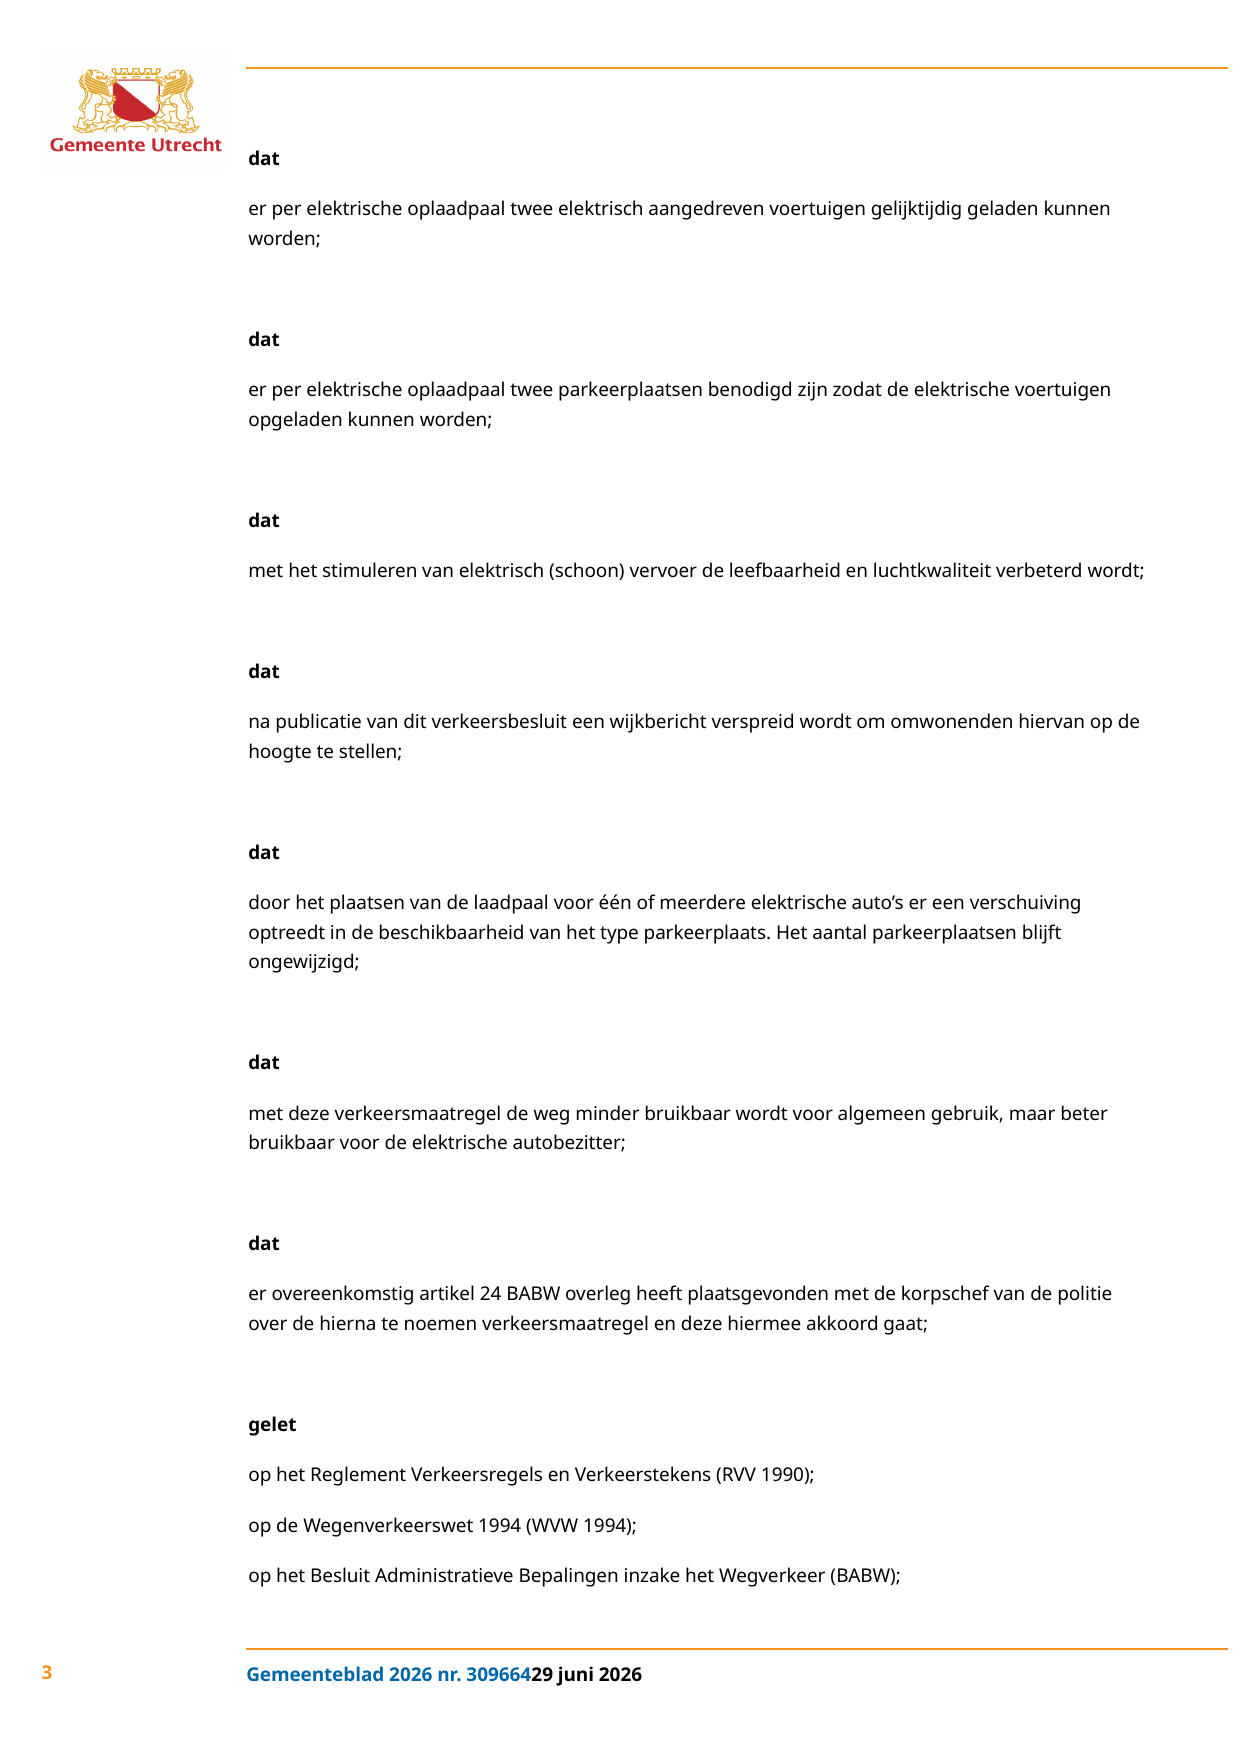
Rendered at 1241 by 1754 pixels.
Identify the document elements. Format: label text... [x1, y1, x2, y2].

text op het Reglement Verkeersregels en Verkeerstekens (RVV 1990); [248, 1461, 1152, 1487]
text dat [248, 658, 1152, 684]
text gelet [248, 1411, 1152, 1437]
picture [41, 47, 231, 172]
text dat [248, 326, 1152, 352]
text met het stimuleren van elektrisch (schoon) vervoer de leefbaarheid en luchtkwaliteit verbeterd wordt; [248, 557, 1152, 583]
text dat [248, 145, 1152, 171]
text dat [248, 507, 1152, 533]
text er overeenkomstig artikel 24 BABW overleg heeft plaatsgevonden met de korpschef van de politie over de hierna te noemen verkeersmaatregel en deze hiermee akkoord gaat; [248, 1281, 1152, 1336]
text er per elektrische oplaadpaal twee parkeerplaatsen benodigd zijn zodat de elektrische voertuigen opgeladen kunnen worden; [248, 376, 1152, 432]
text op de Wegenverkeerswet 1994 (WVW 1994); [248, 1512, 1152, 1538]
text dat [248, 839, 1152, 865]
text dat [248, 1230, 1152, 1256]
text door het plaatsen van de laadpaal voor één of meerdere elektrische auto’s er een verschuiving optreedt in de beschikbaarheid van het type parkeerplaats. Het aantal parkeerplaatsen blijft ongewijzigd; [248, 889, 1152, 974]
text na publicatie van dit verkeersbesluit een wijkbericht verspreid wordt om omwonenden hiervan op de hoogte te stellen; [248, 708, 1152, 764]
text op het Besluit Administratieve Bepalingen inzake het Wegverkeer (BABW); [248, 1562, 1152, 1588]
text met deze verkeersmaatregel de weg minder bruikbaar wordt voor algemeen gebruik, maar beter bruikbaar voor de elektrische autobezitter; [248, 1100, 1152, 1155]
text er per elektrische oplaadpaal twee elektrisch aangedreven voertuigen gelijktijdig geladen kunnen worden; [248, 196, 1152, 251]
text dat [248, 1049, 1152, 1075]
